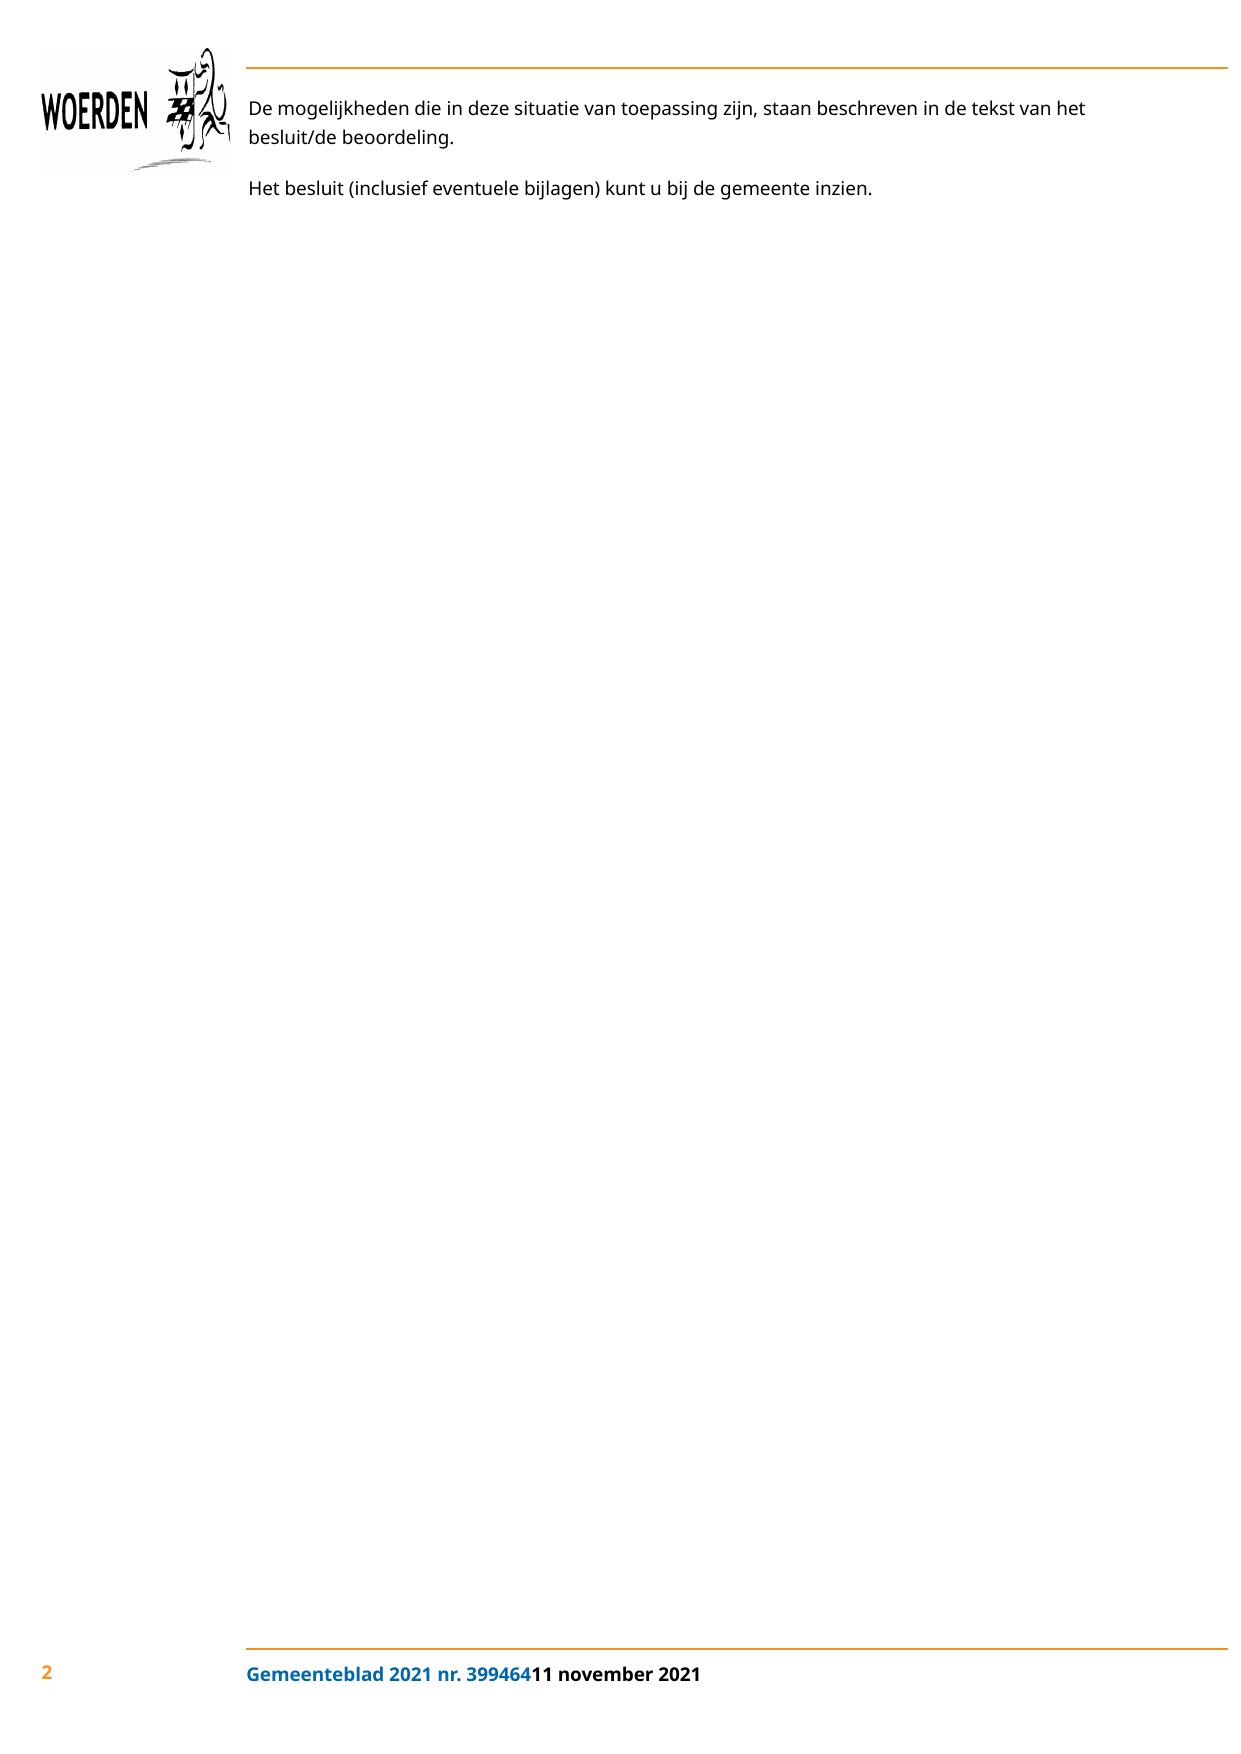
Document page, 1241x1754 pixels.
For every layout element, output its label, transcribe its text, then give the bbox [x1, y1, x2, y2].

text De mogelijkheden die in deze situatie van toepassing zijn, staan beschreven in de tekst van het besluit/de beoordeling. [248, 95, 1152, 150]
text Het besluit (inclusief eventuele bijlagen) kunt u bij de gemeente inzien. [248, 175, 1152, 201]
picture [41, 47, 231, 172]
